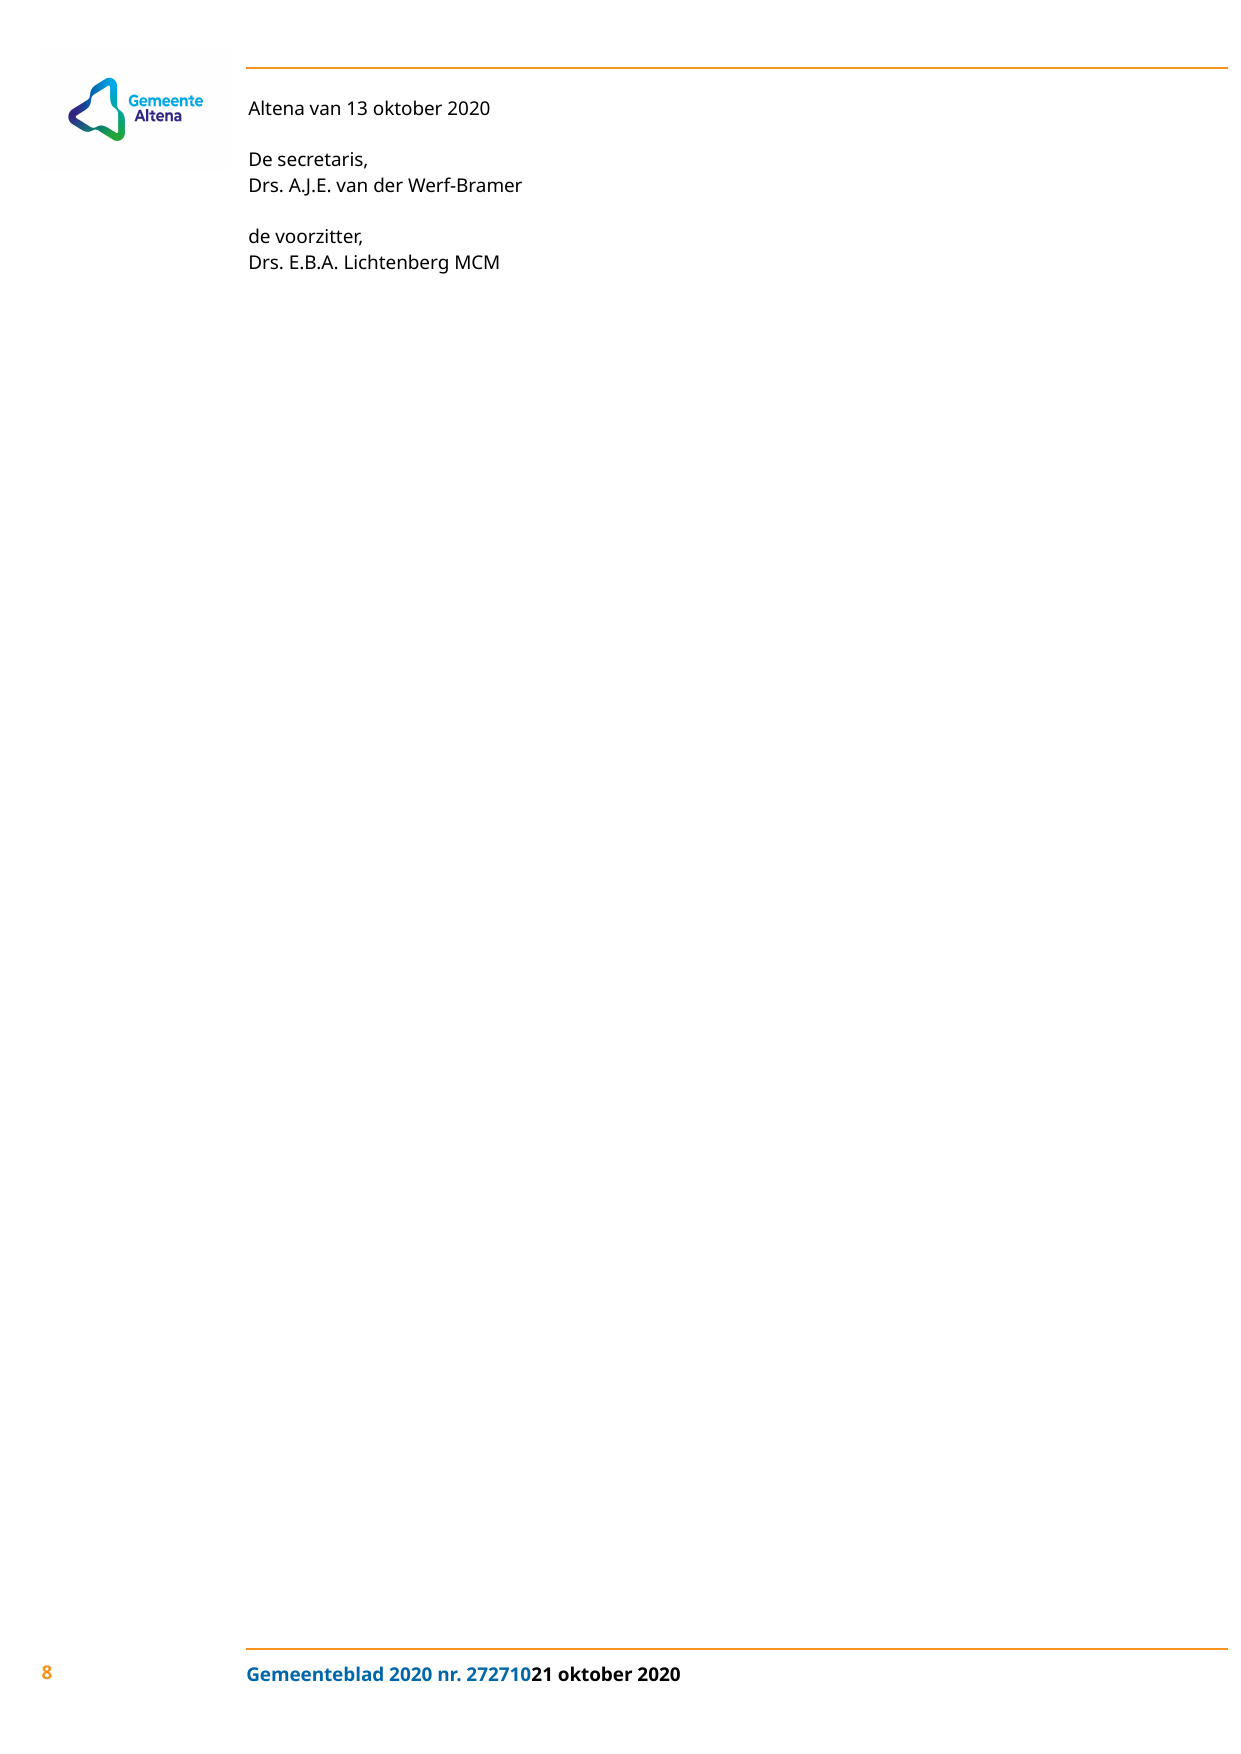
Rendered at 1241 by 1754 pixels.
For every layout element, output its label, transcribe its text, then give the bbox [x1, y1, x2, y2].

text Altena van 13 oktober 2020 [248, 95, 1152, 121]
text Drs. A.J.E. van der Werf-Bramer [248, 172, 1152, 198]
picture [41, 47, 231, 172]
text Drs. E.B.A. Lichtenberg MCM [248, 249, 1152, 275]
text De secretaris, [248, 146, 1152, 172]
text de voorzitter, [248, 223, 1152, 249]
